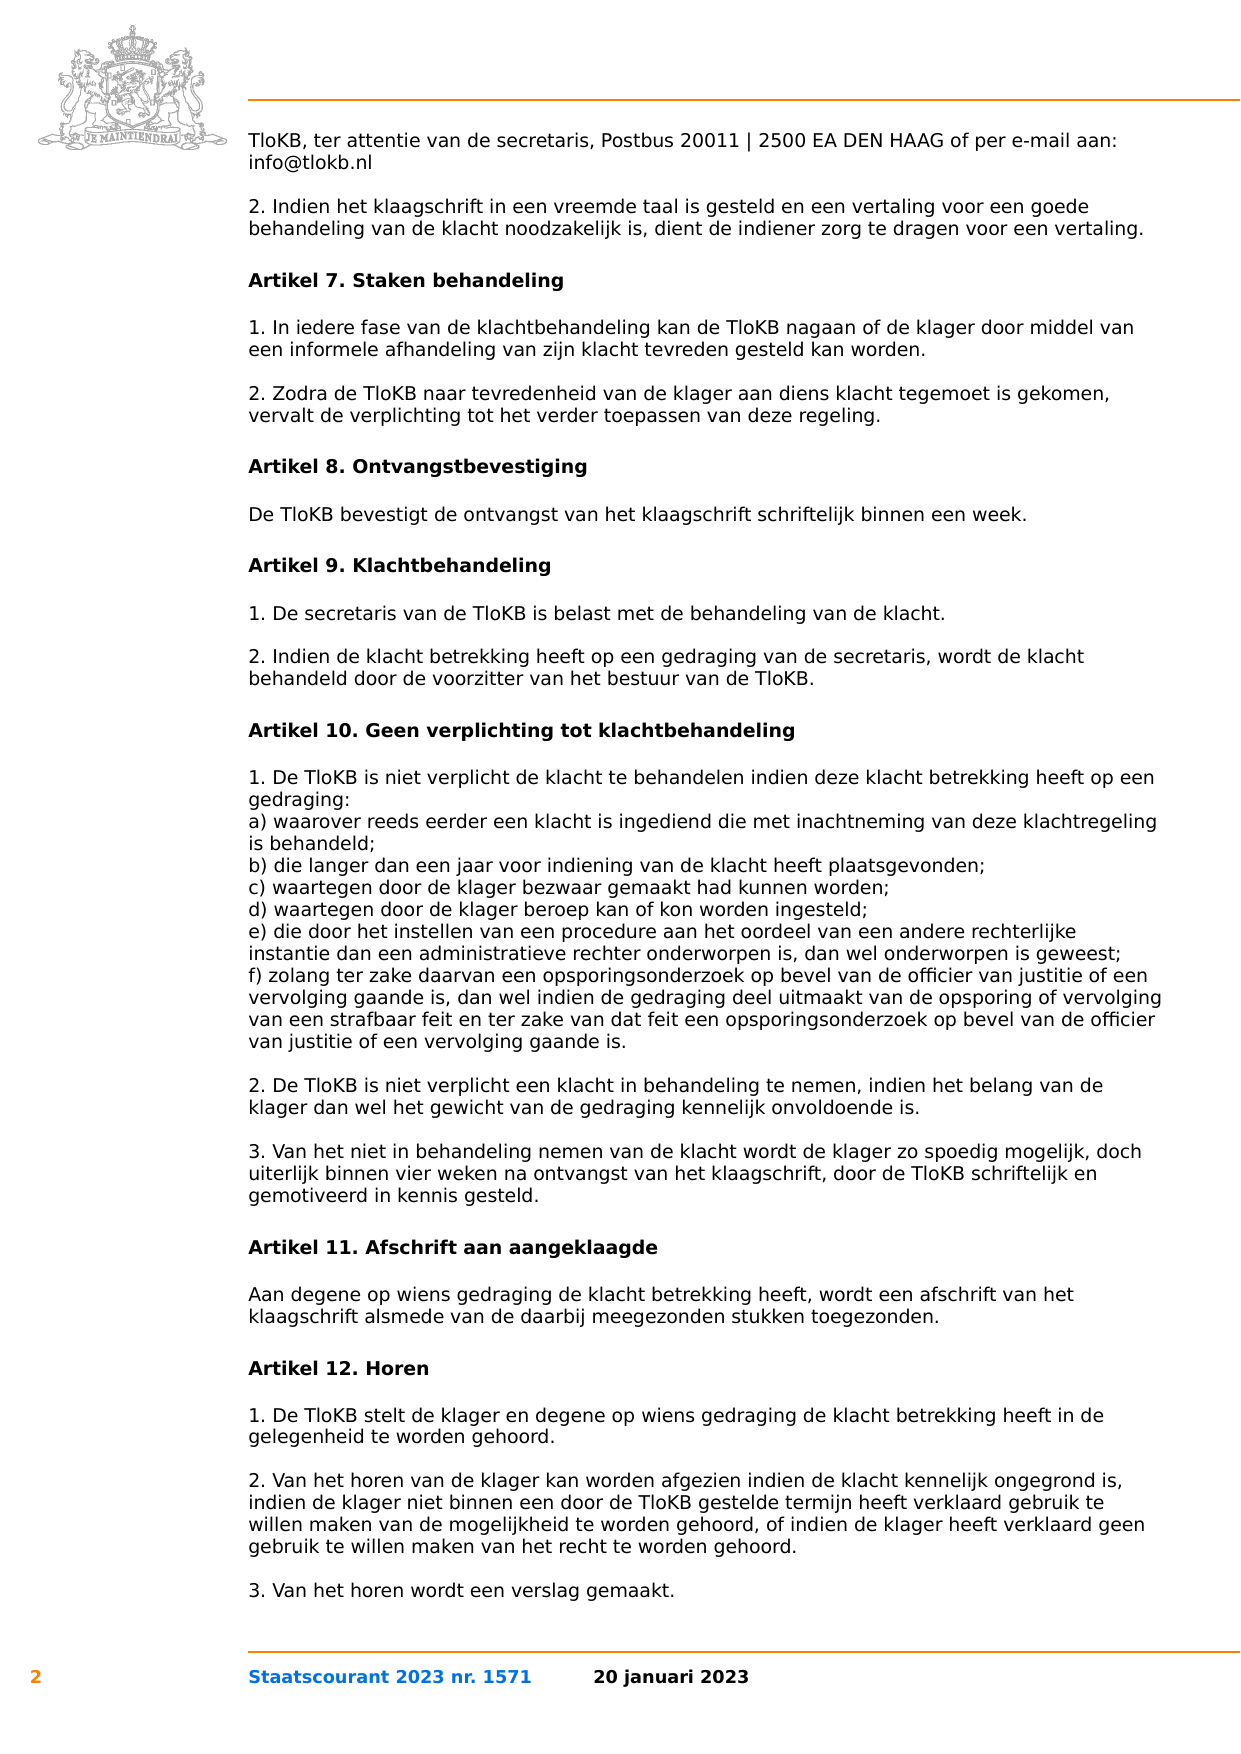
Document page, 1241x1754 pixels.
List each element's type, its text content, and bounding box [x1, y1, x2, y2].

text 2. Indien de klacht betrekking heeft op een gedraging van de secretaris, wordt de klacht behandeld door de voorzitter van het bestuur van de TloKB. [248, 646, 1163, 690]
text 2. Indien het klaagschrift in een vreemde taal is gesteld en een vertaling voor een goede behandeling van de klacht noodzakelijk is, dient de indiener zorg te dragen voor een vertaling. [248, 196, 1163, 240]
picture [38, 25, 227, 150]
subtitle Artikel 8. Ontvangstbevestiging [248, 456, 1163, 478]
text 1. De TloKB stelt de klager en degene op wiens gedraging de klacht betrekking heeft in de gelegenheid te worden gehoord. [248, 1404, 1163, 1448]
text d) waartegen door de klager beroep kan of kon worden ingesteld; [248, 899, 1163, 921]
text b) die langer dan een jaar voor indiening van de klacht heeft plaatsgevonden; [248, 855, 1163, 877]
text 2. De TloKB is niet verplicht een klacht in behandeling te nemen, indien het belang van de klager dan wel het gewicht van de gedraging kennelijk onvoldoende is. [248, 1075, 1163, 1119]
text a) waarover reeds eerder een klacht is ingediend die met inachtneming van deze klachtregeling is behandeld; [248, 811, 1163, 855]
subtitle Artikel 11. Afschrift aan aangeklaagde [248, 1237, 1163, 1258]
subtitle Artikel 12. Horen [248, 1357, 1163, 1379]
subtitle Artikel 9. Klachtbehandeling [248, 555, 1163, 577]
text Aan degene op wiens gedraging de klacht betrekking heeft, wordt een afschrift van het klaagschrift alsmede van de daarbij meegezonden stukken toegezonden. [248, 1283, 1163, 1327]
text 3. Van het niet in behandeling nemen van de klacht wordt de klager zo spoedig mogelijk, doch uiterlijk binnen vier weken na ontvangst van het klaagschrift, door de TloKB schriftelijk en gemotiveerd in kennis gesteld. [248, 1141, 1163, 1207]
text 3. Van het horen wordt een verslag gemaakt. [248, 1580, 1163, 1602]
text e) die door het instellen van een procedure aan het oordeel van een andere rechterlijke instantie dan een administratieve rechter onderworpen is, dan wel onderworpen is geweest; [248, 921, 1163, 965]
text TloKB, ter attentie van de secretaris, Postbus 20011 | 2500 EA DEN HAAG of per e-mail aan: info@tlokb.nl [248, 130, 1163, 174]
subtitle Artikel 10. Geen verplichting tot klachtbehandeling [248, 720, 1163, 742]
text f) zolang ter zake daarvan een opsporingsonderzoek op bevel van de officier van justitie of een vervolging gaande is, dan wel indien de gedraging deel uitmaakt van de opsporing of vervolging van een strafbaar feit en ter zake van dat feit een opsporingsonderzoek op bevel van de officier van justitie of een vervolging gaande is. [248, 965, 1163, 1053]
text c) waartegen door de klager bezwaar gemaakt had kunnen worden; [248, 877, 1163, 899]
text 1. In iedere fase van de klachtbehandeling kan de TloKB nagaan of de klager door middel van een informele afhandeling van zijn klacht tevreden gesteld kan worden. [248, 317, 1163, 361]
text 2. Zodra de TloKB naar tevredenheid van de klager aan diens klacht tegemoet is gekomen, vervalt de verplichting tot het verder toepassen van deze regeling. [248, 382, 1163, 426]
text De TloKB bevestigt de ontvangst van het klaagschrift schriftelijk binnen een week. [248, 503, 1163, 525]
text 1. De TloKB is niet verplicht de klacht te behandelen indien deze klacht betrekking heeft op een gedraging: [248, 767, 1163, 811]
subtitle Artikel 7. Staken behandeling [248, 270, 1163, 292]
text 2. Van het horen van de klager kan worden afgezien indien de klacht kennelijk ongegrond is, indien de klager niet binnen een door de TloKB gestelde termijn heeft verklaard gebruik te willen maken van de mogelijkheid te worden gehoord, of indien de klager heeft verklaard geen gebruik te willen maken van het recht te worden gehoord. [248, 1470, 1163, 1558]
text 1. De secretaris van de TloKB is belast met de behandeling van de klacht. [248, 602, 1163, 624]
